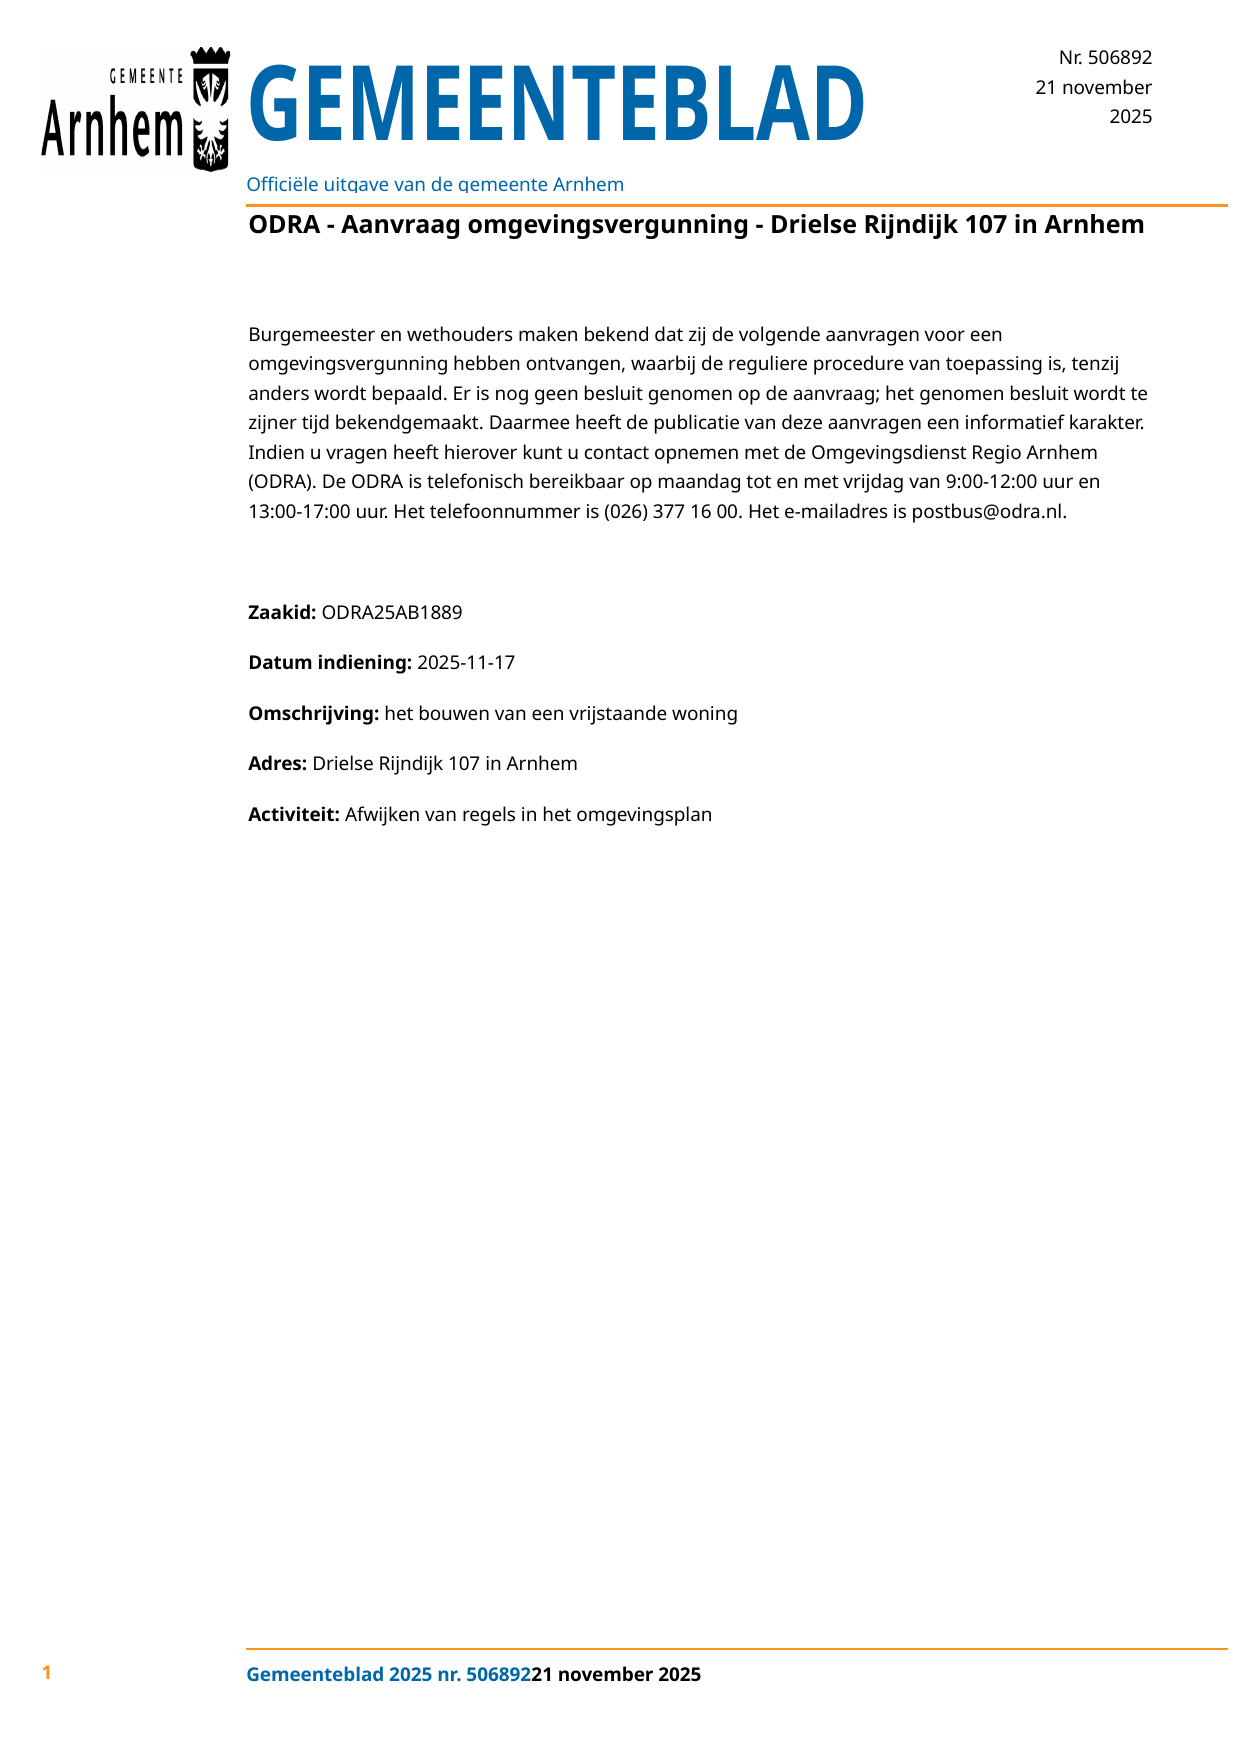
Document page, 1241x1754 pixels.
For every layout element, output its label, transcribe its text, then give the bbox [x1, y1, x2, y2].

text Zaakid: ODRA25AB1889 [248, 599, 1152, 625]
text Adres: Drielse Rijndijk 107 in Arnhem [248, 750, 1152, 776]
text Burgemeester en wethouders maken bekend dat zij de volgende aanvragen voor een omgevingsvergunning hebben ontvangen, waarbij de reguliere procedure van toepassing is, tenzij anders wordt bepaald. Er is nog geen besluit genomen op de aanvraag; het genomen besluit wordt te zijner tijd bekendgemaakt. Daarmee heeft de publicatie van deze aanvragen een informatief karakter. Indien u vragen heeft hierover kunt u contact opnemen met de Omgevingsdienst Regio Arnhem (ODRA). De ODRA is telefonisch bereikbaar op maandag tot en met vrijdag van 9:00-12:00 uur en 13:00-17:00 uur. Het telefoonnummer is (026) 377 16 00. Het e-mailadres is postbus@odra.nl. [248, 321, 1152, 524]
picture [41, 47, 231, 172]
text ODRA - Aanvraag omgevingsvergunning - Drielse Rijndijk 107 in Arnhem [248, 207, 1152, 241]
text Datum indiening: 2025-11-17 [248, 649, 1152, 675]
text Omschrijving: het bouwen van een vrijstaande woning [248, 700, 1152, 726]
text Activiteit: Afwijken van regels in het omgevingsplan [248, 801, 1152, 826]
